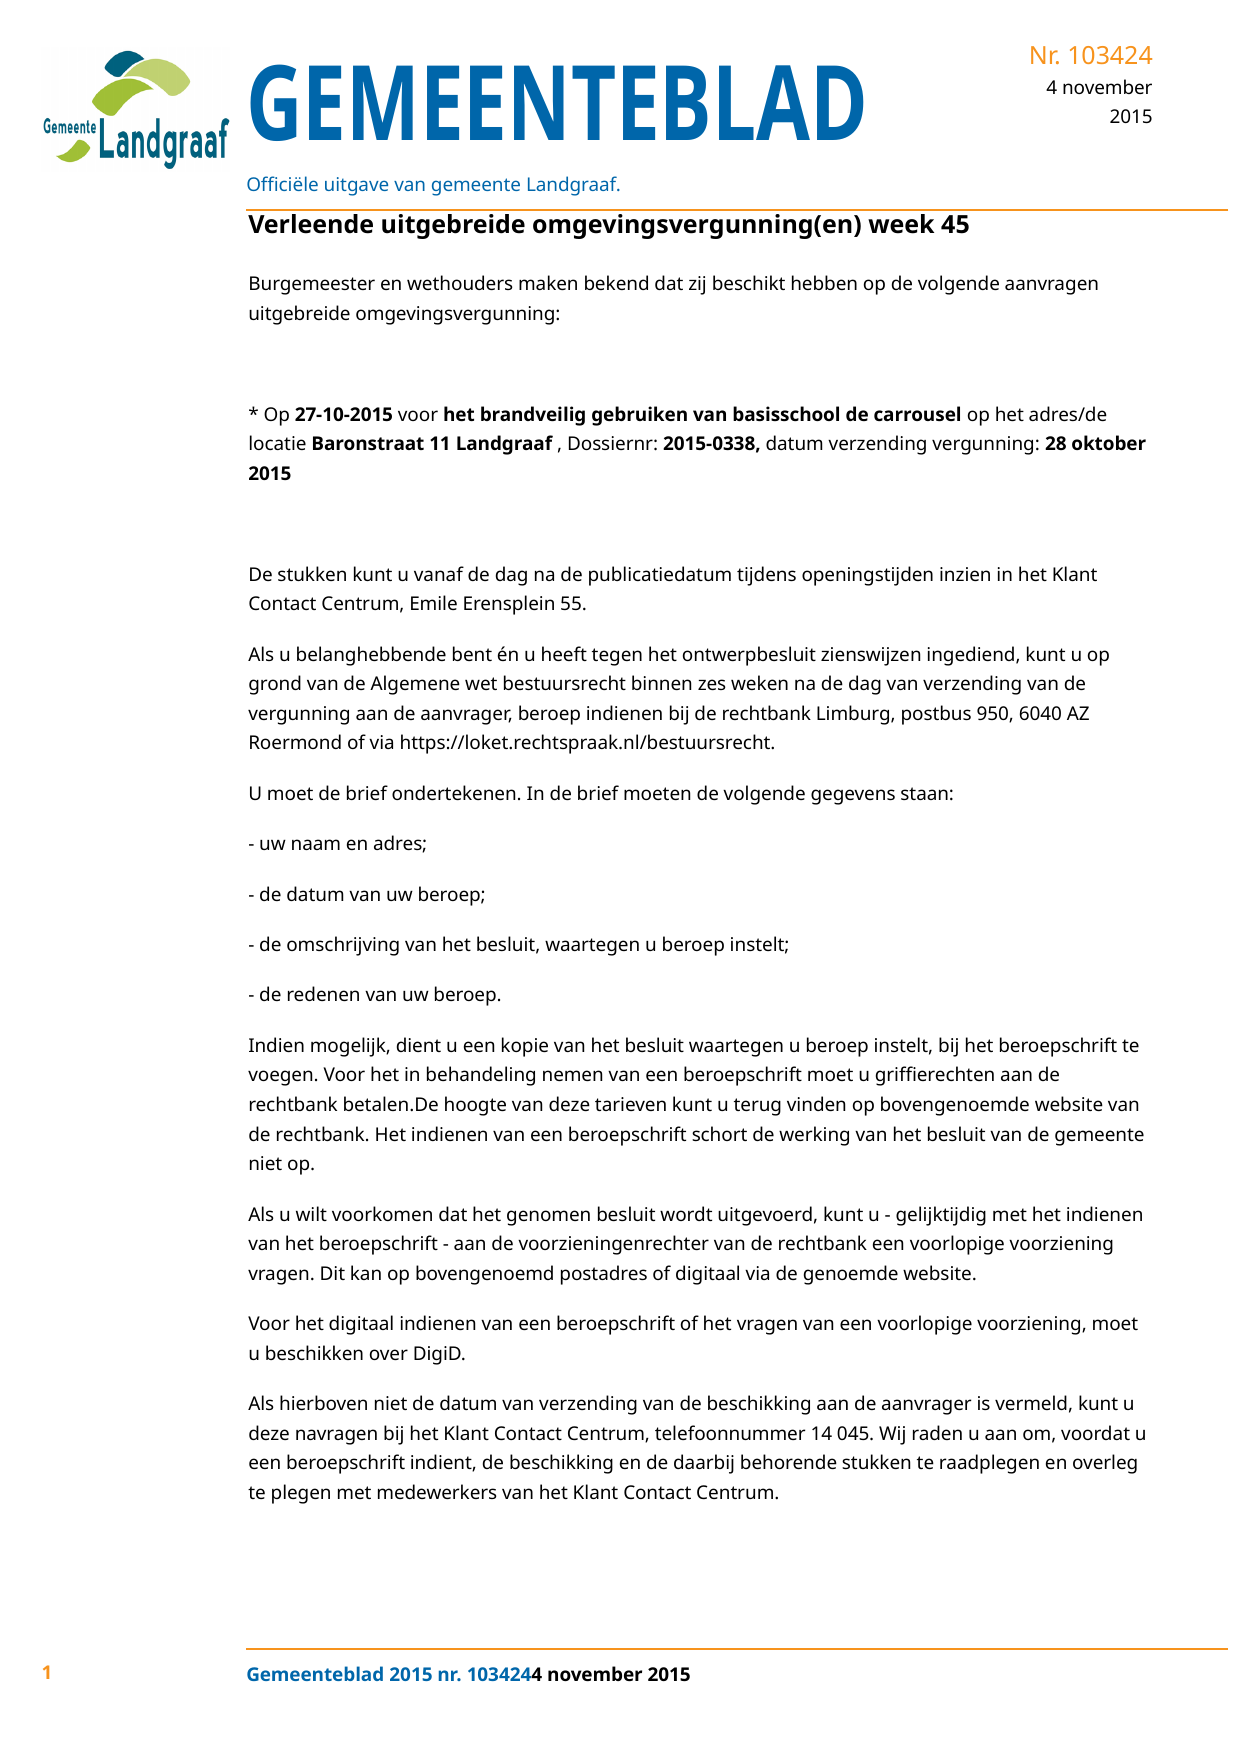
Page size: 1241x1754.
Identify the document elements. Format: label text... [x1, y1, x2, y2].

text - de omschrijving van het besluit, waartegen u beroep instelt; [248, 931, 1152, 957]
text U moet de brief ondertekenen. In de brief moeten de volgende gegevens staan: [248, 780, 1152, 806]
text Als hierboven niet de datum van verzending van de beschikking aan de aanvrager is vermeld, kunt u deze navragen bij het Klant Contact Centrum, telefoonnummer 14 045. Wij raden u aan om, voordat u een beroepschrift indient, de beschikking en de daarbij behorende stukken te raadplegen en overleg te plegen met medewerkers van het Klant Contact Centrum. [248, 1390, 1152, 1505]
text - de datum van uw beroep; [248, 881, 1152, 906]
text - uw naam en adres; [248, 830, 1152, 856]
text Verleende uitgebreide omgevingsvergunning(en) week 45 [248, 211, 1152, 241]
text - de redenen van uw beroep. [248, 982, 1152, 1007]
picture [41, 47, 231, 172]
text Voor het digitaal indienen van een beroepschrift of het vragen van een voorlopige voorziening, moet u beschikken over DigiD. [248, 1310, 1152, 1366]
text Als u wilt voorkomen dat het genomen besluit wordt uitgevoerd, kunt u - gelijktijdig met het indienen van het beroepschrift - aan de voorzieningenrechter van de rechtbank een voorlopige voorziening vragen. Dit kan op bovengenoemd postadres of digitaal via de genoemde website. [248, 1201, 1152, 1286]
text Als u belanghebbende bent én u heeft tegen het ontwerpbesluit zienswijzen ingediend, kunt u op grond van de Algemene wet bestuursrecht binnen zes weken na de dag van verzending van de vergunning aan de aanvrager, beroep indienen bij de rechtbank Limburg, postbus 950, 6040 AZ Roermond of via https://loket.rechtspraak.nl/bestuursrecht. [248, 641, 1152, 755]
text De stukken kunt u vanaf de dag na de publicatiedatum tijdens openingstijden inzien in het Klant Contact Centrum, Emile Erensplein 55. [248, 561, 1152, 616]
text Indien mogelijk, dient u een kopie van het besluit waartegen u beroep instelt, bij het beroepschrift te voegen. Voor het in behandeling nemen van een beroepschrift moet u griffierechten aan de rechtbank betalen.De hoogte van deze tarieven kunt u terug vinden op bovengenoemde website van de rechtbank. Het indienen van een beroepschrift schort de werking van het besluit van de gemeente niet op. [248, 1032, 1152, 1176]
text * Op 27-10-2015 voor het brandveilig gebruiken van basisschool de carrousel op het adres/de locatie Baronstraat 11 Landgraaf , Dossiernr: 2015-0338, datum verzending vergunning: 28 oktober 2015 [248, 401, 1152, 486]
text Burgemeester en wethouders maken bekend dat zij beschikt hebben op de volgende aanvragen uitgebreide omgevingsvergunning: [248, 270, 1152, 326]
